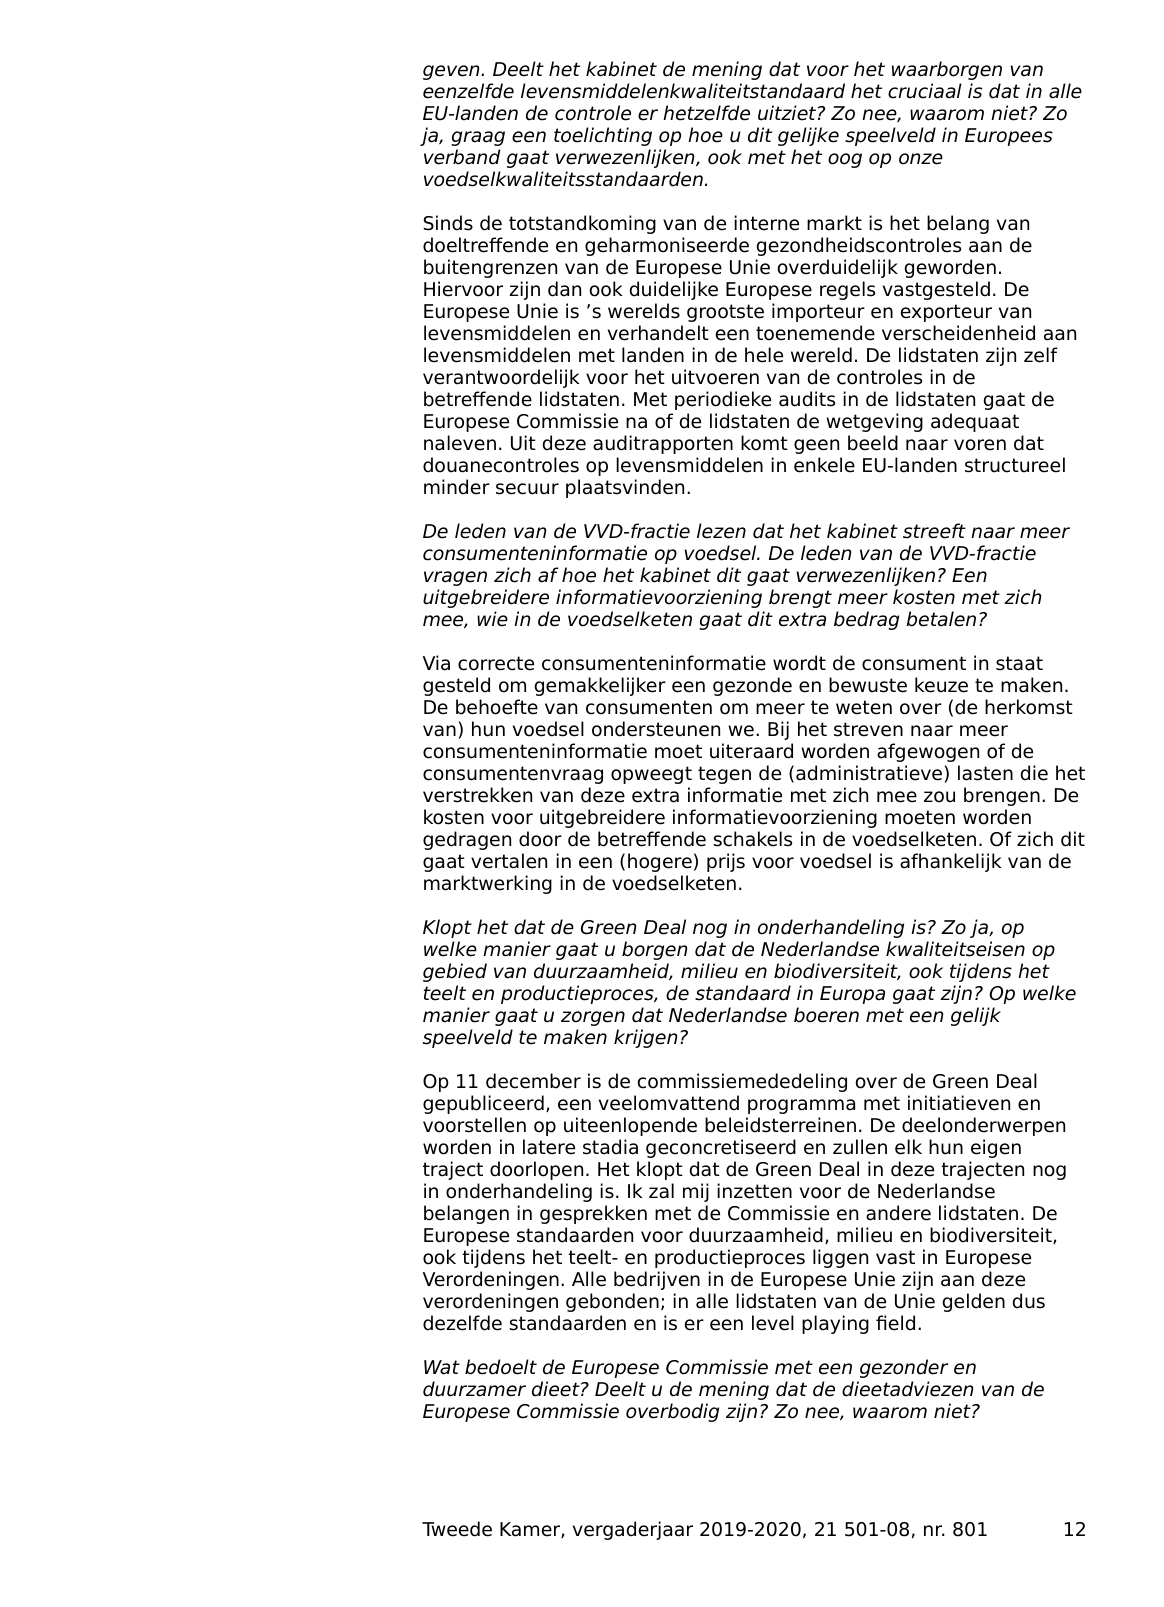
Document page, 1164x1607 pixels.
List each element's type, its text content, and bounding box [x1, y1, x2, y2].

text De leden van de VVD-fractie lezen dat het kabinet streeft naar meer consumenteninformatie op voedsel. De leden van de VVD-fractie vragen zich af hoe het kabinet dit gaat verwezenlijken? Een uitgebreidere informatievoorziening brengt meer kosten met zich mee, wie in de voedselketen gaat dit extra bedrag betalen? [422, 521, 1087, 631]
text Wat bedoelt de Europese Commissie met een gezonder en duurzamer dieet? Deelt u de mening dat de dieetadviezen van de Europese Commissie overbodig zijn? Zo nee, waarom niet? [422, 1357, 1087, 1423]
text geven. Deelt het kabinet de mening dat voor het waarborgen van eenzelfde levensmiddelenkwaliteitstandaard het cruciaal is dat in alle EU-landen de controle er hetzelfde uitziet? Zo nee, waarom niet? Zo ja, graag een toelichting op hoe u dit gelijke speelveld in Europees verband gaat verwezenlijken, ook met het oog op onze voedselkwaliteitsstandaarden. [422, 59, 1087, 191]
text Sinds de totstandkoming van de interne markt is het belang van doeltreffende en geharmoniseerde gezondheidscontroles aan de buitengrenzen van de Europese Unie overduidelijk geworden. Hiervoor zijn dan ook duidelijke Europese regels vastgesteld. De Europese Unie is ’s werelds grootste importeur en exporteur van levensmiddelen en verhandelt een toenemende verscheidenheid aan levensmiddelen met landen in de hele wereld. De lidstaten zijn zelf verantwoordelijk voor het uitvoeren van de controles in de betreffende lidstaten. Met periodieke audits in de lidstaten gaat de Europese Commissie na of de lidstaten de wetgeving adequaat naleven. Uit deze auditrapporten komt geen beeld naar voren dat douanecontroles op levensmiddelen in enkele EU-landen structureel minder secuur plaatsvinden. [422, 213, 1087, 499]
text Klopt het dat de Green Deal nog in onderhandeling is? Zo ja, op welke manier gaat u borgen dat de Nederlandse kwaliteitseisen op gebied van duurzaamheid, milieu en biodiversiteit, ook tijdens het teelt en productieproces, de standaard in Europa gaat zijn? Op welke manier gaat u zorgen dat Nederlandse boeren met een gelijk speelveld te maken krijgen? [422, 917, 1087, 1049]
text Via correcte consumenteninformatie wordt de consument in staat gesteld om gemakkelijker een gezonde en bewuste keuze te maken. De behoefte van consumenten om meer te weten over (de herkomst van) hun voedsel ondersteunen we. Bij het streven naar meer consumenteninformatie moet uiteraard worden afgewogen of de consumentenvraag opweegt tegen de (administratieve) lasten die het verstrekken van deze extra informatie met zich mee zou brengen. De kosten voor uitgebreidere informatievoorziening moeten worden gedragen door de betreffende schakels in de voedselketen. Of zich dit gaat vertalen in een (hogere) prijs voor voedsel is afhankelijk van de marktwerking in de voedselketen. [422, 653, 1087, 895]
text Op 11 december is de commissiemededeling over de Green Deal gepubliceerd, een veelomvattend programma met initiatieven en voorstellen op uiteenlopende beleidsterreinen. De deelonderwerpen worden in latere stadia geconcretiseerd en zullen elk hun eigen traject doorlopen. Het klopt dat de Green Deal in deze trajecten nog in onderhandeling is. Ik zal mij inzetten voor de Nederlandse belangen in gesprekken met de Commissie en andere lidstaten. De Europese standaarden voor duurzaamheid, milieu en biodiversiteit, ook tijdens het teelt- en productieproces liggen vast in Europese Verordeningen. Alle bedrijven in de Europese Unie zijn aan deze verordeningen gebonden; in alle lidstaten van de Unie gelden dus dezelfde standaarden en is er een level playing field. [422, 1071, 1087, 1335]
